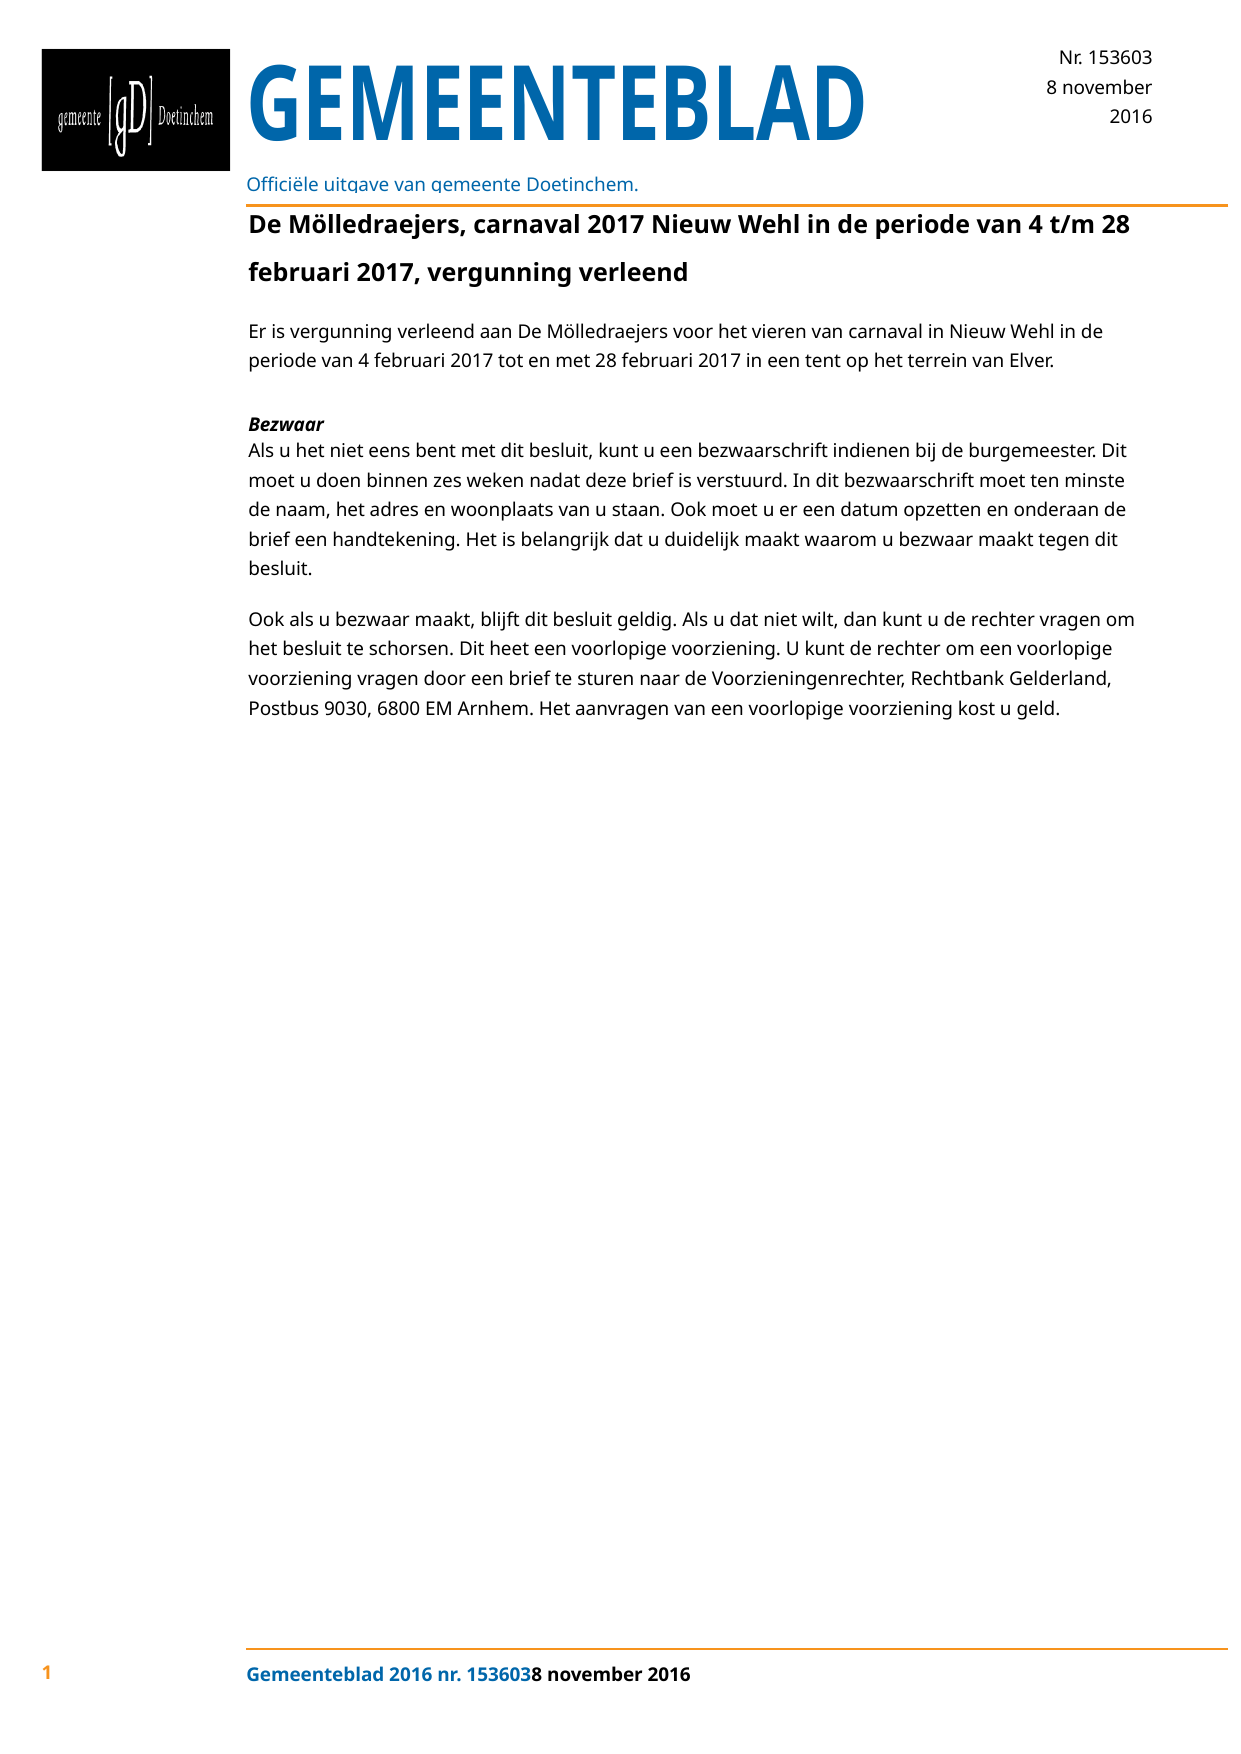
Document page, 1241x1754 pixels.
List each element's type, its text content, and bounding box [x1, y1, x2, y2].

text Er is vergunning verleend aan De Mölledraejers voor het vieren van carnaval in Nieuw Wehl in de periode van 4 februari 2017 tot en met 28 februari 2017 in een tent op het terrein van Elver. [248, 318, 1152, 373]
text Als u het niet eens bent met dit besluit, kunt u een bezwaarschrift indienen bij de burgemeester. Dit moet u doen binnen zes weken nadat deze brief is verstuurd. In dit bezwaarschrift moet ten minste de naam, het adres en woonplaats van u staan. Ook moet u er een datum opzetten en onderaan de brief een handtekening. Het is belangrijk dat u duidelijk maakt waarom u bezwaar maakt tegen dit besluit. [248, 437, 1152, 581]
text De Mölledraejers, carnaval 2017 Nieuw Wehl in de periode van 4 t/m 28 februari 2017, vergunning verleend [248, 207, 1152, 288]
text Bezwaar [248, 411, 1152, 437]
picture [41, 47, 231, 172]
text Ook als u bezwaar maakt, blijft dit besluit geldig. Als u dat niet wilt, dan kunt u de rechter vragen om het besluit te schorsen. Dit heet een voorlopige voorziening. U kunt de rechter om een voorlopige voorziening vragen door een brief te sturen naar de Voorzieningenrechter, Rechtbank Gelderland, Postbus 9030, 6800 EM Arnhem. Het aanvragen van een voorlopige voorziening kost u geld. [248, 606, 1152, 720]
